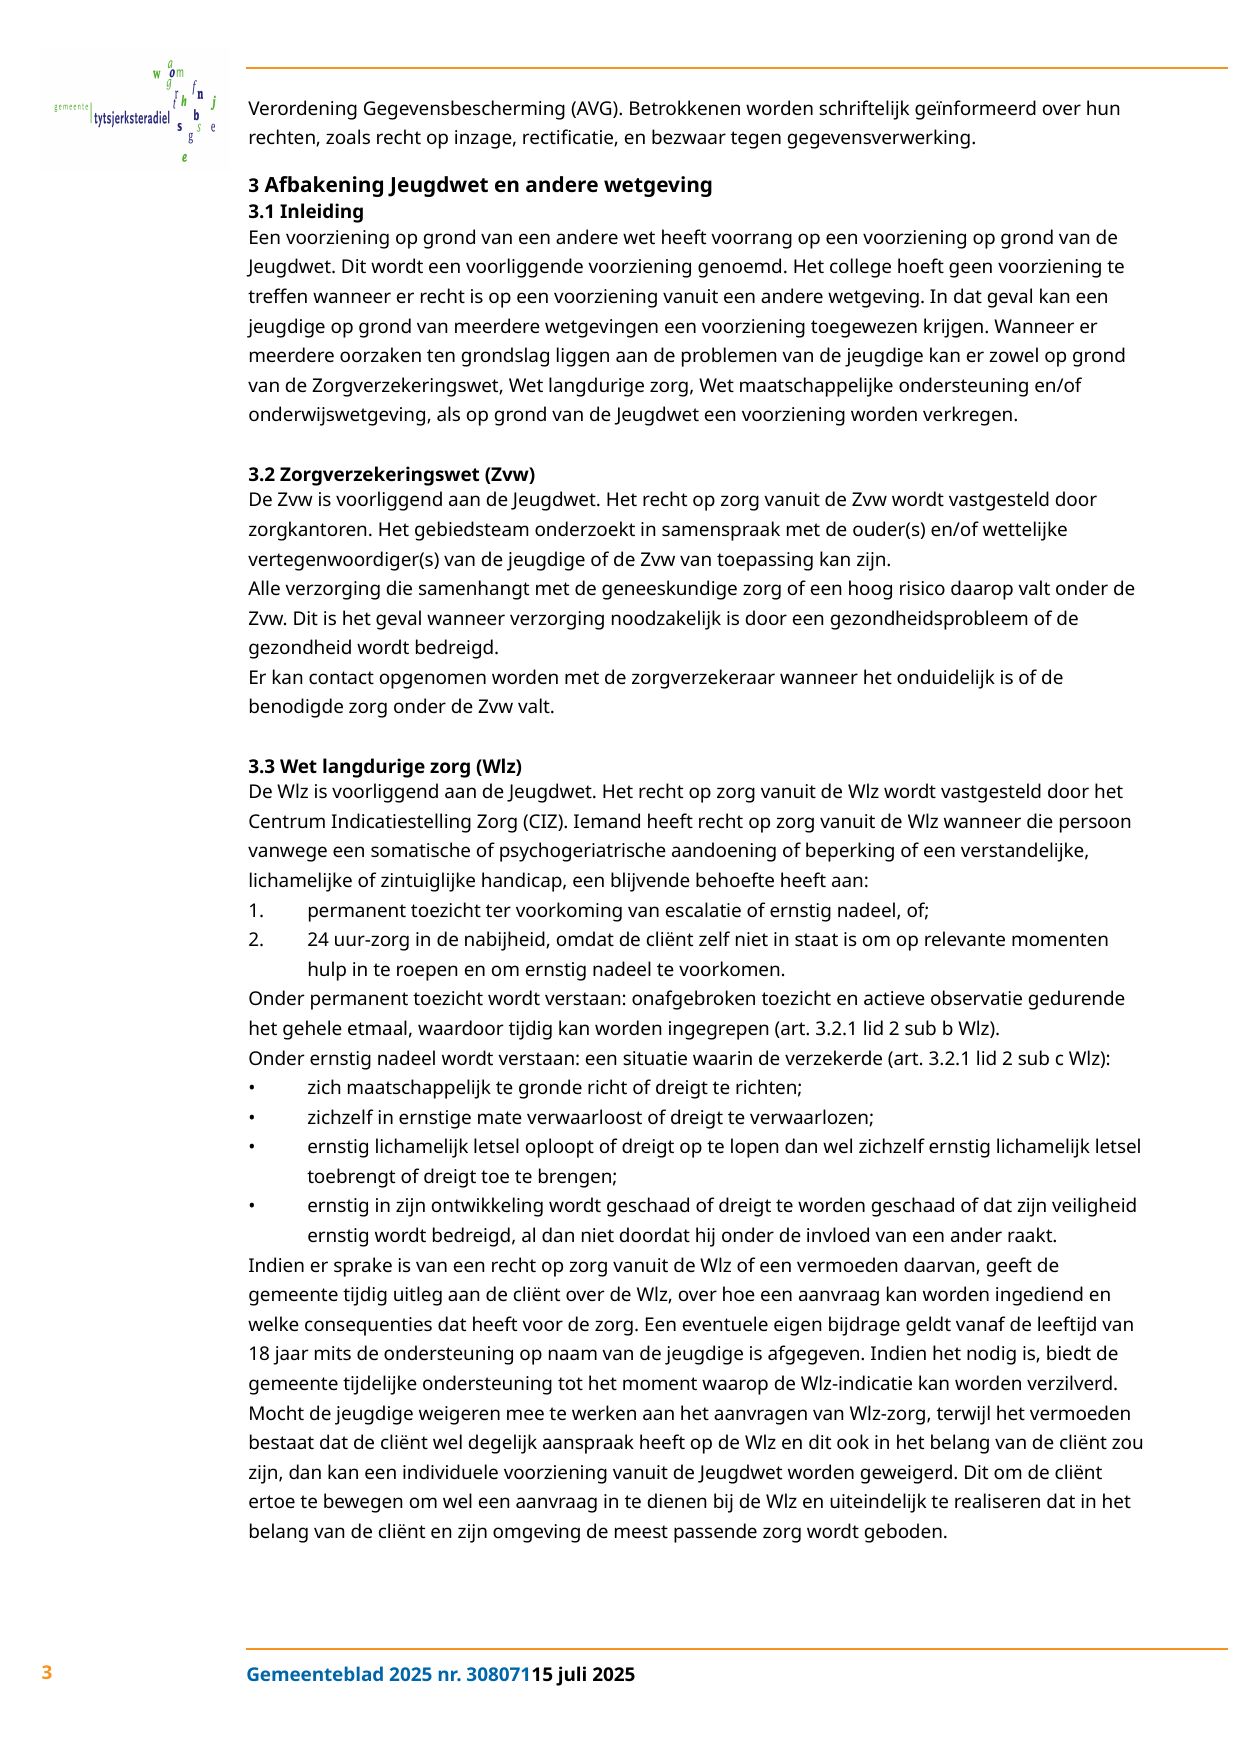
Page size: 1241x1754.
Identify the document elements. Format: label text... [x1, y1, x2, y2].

text Onder ernstig nadeel wordt verstaan: een situatie waarin de verzekerde (art. 3.2.1 lid 2 sub c Wlz): [248, 1045, 1152, 1071]
text Onder permanent toezicht wordt verstaan: onafgebroken toezicht en actieve observatie gedurende het gehele etmaal, waardoor tijdig kan worden ingegrepen (art. 3.2.1 lid 2 sub b Wlz). [248, 986, 1152, 1041]
text Indien er sprake is van een recht op zorg vanuit de Wlz of een vermoeden daarvan, geeft de gemeente tijdig uitleg aan de cliënt over de Wlz, over hoe een aanvraag kan worden ingediend en welke consequenties dat heeft voor de zorg. Een eventuele eigen bijdrage geldt vanaf de leeftijd van 18 jaar mits de ondersteuning op naam van de jeugdige is afgegeven. Indien het nodig is, biedt de gemeente tijdelijke ondersteuning tot het moment waarop de Wlz-indicatie kan worden verzilverd. [248, 1252, 1152, 1396]
text Mocht de jeugdige weigeren mee te werken aan het aanvragen van Wlz-zorg, terwijl het vermoeden bestaat dat de cliënt wel degelijk aanspraak heeft op de Wlz en dit ook in het belang van de cliënt zou zijn, dan kan een individuele voorziening vanuit de Jeugdwet worden geweigerd. Dit om de cliënt ertoe te bewegen om wel een aanvraag in te dienen bij de Wlz en uiteindelijk te realiseren dat in het belang van de cliënt en zijn omgeving de meest passende zorg wordt geboden. [248, 1400, 1152, 1544]
list ernstig lichamelijk letsel oploopt of dreigt op te lopen dan wel zichzelf ernstig lichamelijk letsel toebrengt of dreigt toe te brengen; [248, 1133, 1152, 1189]
text Alle verzorging die samenhangt met de geneeskundige zorg of een hoog risico daarop valt onder de Zvw. Dit is het geval wanneer verzorging noodzakelijk is door een gezondheidsprobleem of de gezondheid wordt bedreigd. [248, 575, 1152, 660]
text Er kan contact opgenomen worden met de zorgverzekeraar wanneer het onduidelijk is of de benodigde zorg onder de Zvw valt. [248, 664, 1152, 719]
text Een voorziening op grond van een andere wet heeft voorrang op een voorziening op grond van de Jeugdwet. Dit wordt een voorliggende voorziening genoemd. Het college hoeft geen voorziening te treffen wanneer er recht is op een voorziening vanuit een andere wetgeving. In dat geval kan een jeugdige op grond van meerdere wetgevingen een voorziening toegewezen krijgen. Wanneer er meerdere oorzaken ten grondslag liggen aan de problemen van de jeugdige kan er zowel op grond van de Zorgverzekeringswet, Wet langdurige zorg, Wet maatschappelijke ondersteuning en/of onderwijswetgeving, als op grond van de Jeugdwet een voorziening worden verkregen. [248, 224, 1152, 427]
list permanent toezicht ter voorkoming van escalatie of ernstig nadeel, of; [248, 897, 1152, 923]
text 3.3 Wet langdurige zorg (Wlz) [248, 753, 1152, 778]
text Verordening Gegevensbescherming (AVG). Betrokkenen worden schriftelijk geïnformeerd over hun rechten, zoals recht op inzage, rectificatie, en bezwaar tegen gegevensverwerking. [248, 95, 1152, 150]
text De Zvw is voorliggend aan de Jeugdwet. Het recht op zorg vanuit de Zvw wordt vastgesteld door zorgkantoren. Het gebiedsteam onderzoekt in samenspraak met de ouder(s) en/of wettelijke vertegenwoordiger(s) van de jeugdige of de Zvw van toepassing kan zijn. [248, 487, 1152, 571]
list ernstig in zijn ontwikkeling wordt geschaad of dreigt te worden geschaad of dat zijn veiligheid ernstig wordt bedreigd, al dan niet doordat hij onder de invloed van een ander raakt. [248, 1193, 1152, 1248]
text 3.2 Zorgverzekeringswet (Zvw) [248, 461, 1152, 487]
list zichzelf in ernstige mate verwaarloost of dreigt te verwaarlozen; [248, 1104, 1152, 1130]
list 24 uur-zorg in de nabijheid, omdat de cliënt zelf niet in staat is om op relevante momenten hulp in te roepen en om ernstig nadeel te voorkomen. [248, 926, 1152, 982]
text De Wlz is voorliggend aan de Jeugdwet. Het recht op zorg vanuit de Wlz wordt vastgesteld door het Centrum Indicatiestelling Zorg (CIZ). Iemand heeft recht op zorg vanuit de Wlz wanneer die persoon vanwege een somatische of psychogeriatrische aandoening of beperking of een verstandelijke, lichamelijke of zintuiglijke handicap, een blijvende behoefte heeft aan: [248, 778, 1152, 893]
text 3.1 Inleiding [248, 198, 1152, 224]
list zich maatschappelijk te gronde richt of dreigt te richten; [248, 1074, 1152, 1100]
text 3 Afbakening Jeugdwet en andere wetgeving [248, 170, 1152, 198]
picture [41, 47, 231, 172]
